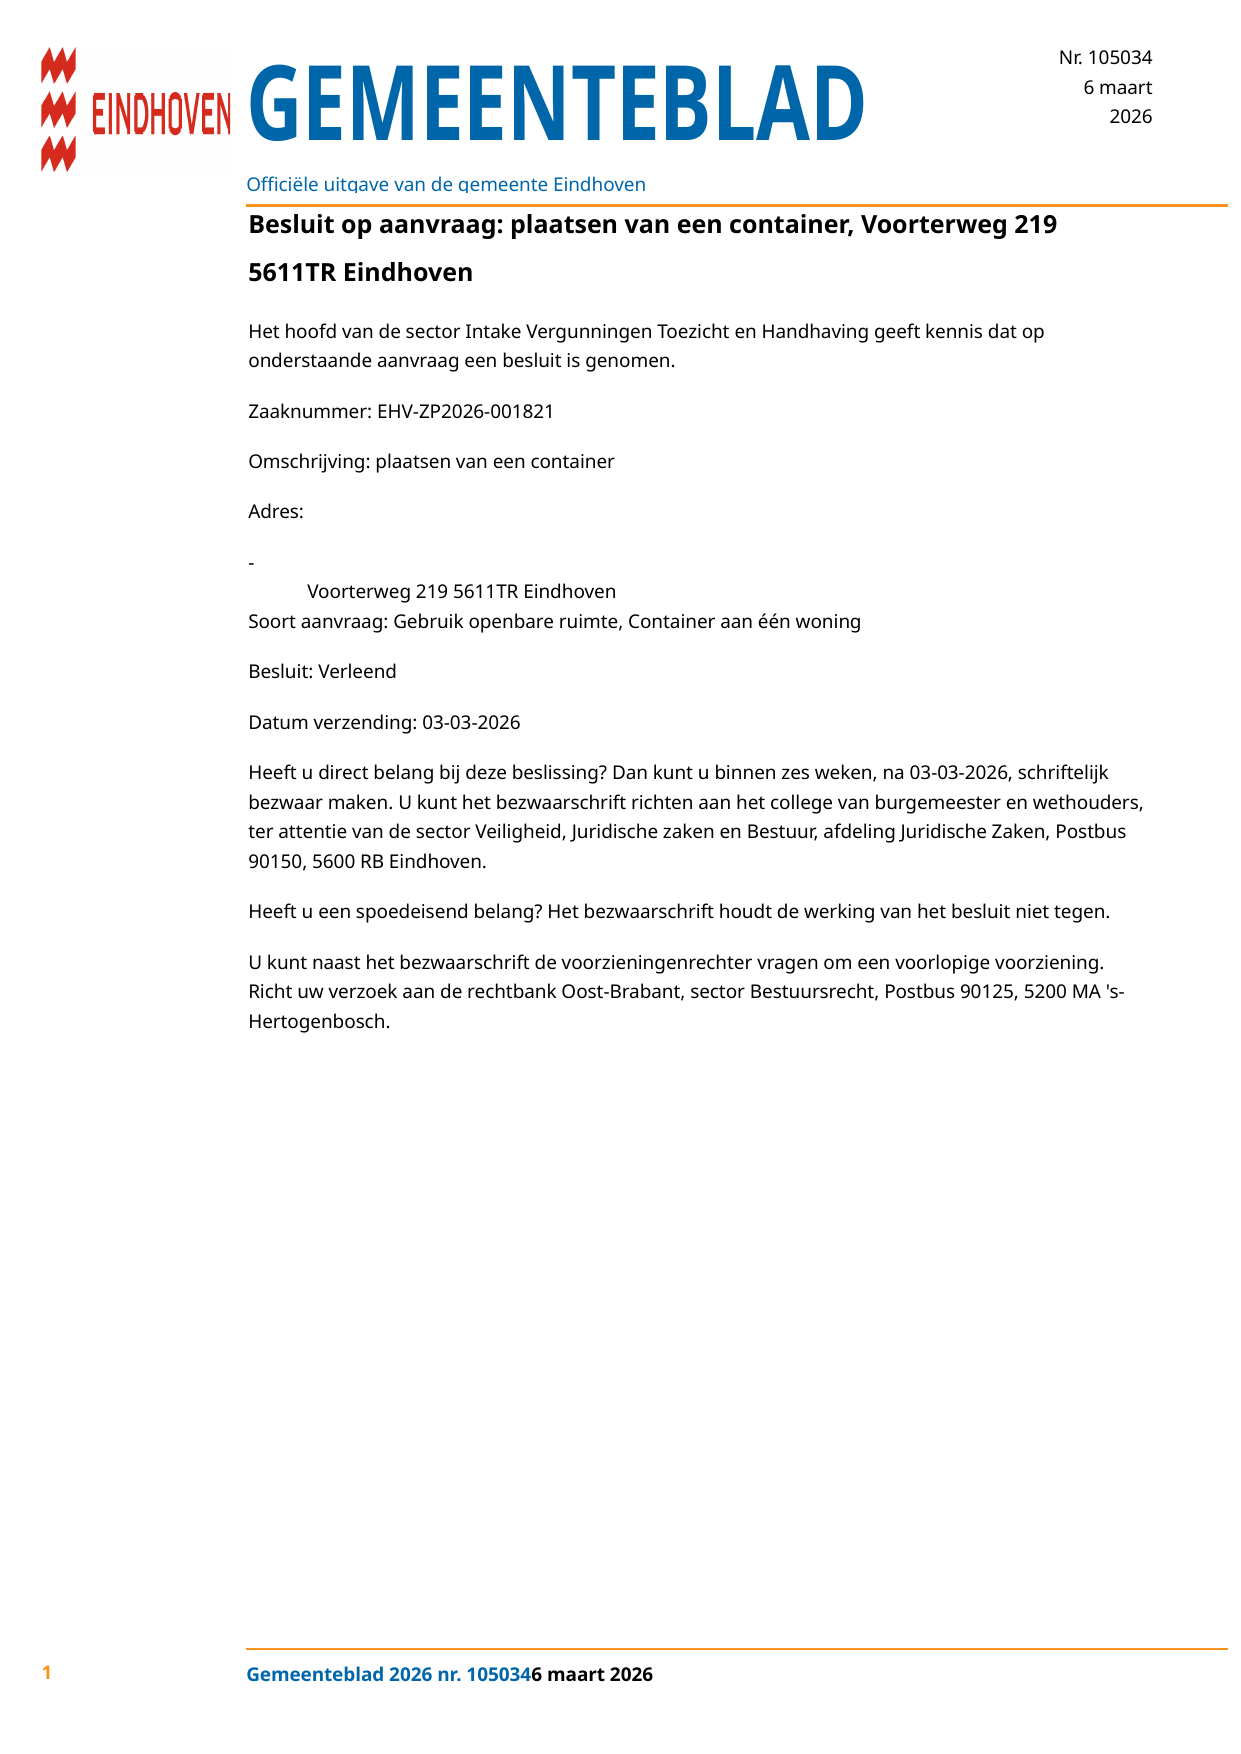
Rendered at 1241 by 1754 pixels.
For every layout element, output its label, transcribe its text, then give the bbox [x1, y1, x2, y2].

text Heeft u direct belang bij deze beslissing? Dan kunt u binnen zes weken, na 03-03-2026, schriftelijk bezwaar maken. U kunt het bezwaarschrift richten aan het college van burgemeester en wethouders, ter attentie van de sector Veiligheid, Juridische zaken en Bestuur, afdeling Juridische Zaken, Postbus 90150, 5600 RB Eindhoven. [248, 759, 1152, 874]
text Heeft u een spoedeisend belang? Het bezwaarschrift houdt de werking van het besluit niet tegen. [248, 899, 1152, 924]
text Zaaknummer: EHV-ZP2026-001821 [248, 398, 1152, 424]
text Het hoofd van de sector Intake Vergunningen Toezicht en Handhaving geeft kennis dat op onderstaande aanvraag een besluit is genomen. [248, 318, 1152, 373]
text Adres: [248, 499, 1152, 524]
picture [41, 47, 231, 172]
text Omschrijving: plaatsen van een container [248, 448, 1152, 474]
text U kunt naast het bezwaarschrift de voorzieningenrechter vragen om een voorlopige voorziening. Richt uw verzoek aan de rechtbank Oost-Brabant, sector Bestuursrecht, Postbus 90125, 5200 MA 's-Hertogenbosch. [248, 949, 1152, 1034]
text Besluit: Verleend [248, 659, 1152, 684]
text Soort aanvraag: Gebruik openbare ruimte, Container aan één woning [248, 608, 1152, 634]
text Besluit op aanvraag: plaatsen van een container, Voorterweg 219 5611TR Eindhoven [248, 207, 1152, 288]
list Voorterweg 219 5611TR Eindhoven [248, 579, 1152, 604]
text Datum verzending: 03-03-2026 [248, 709, 1152, 735]
